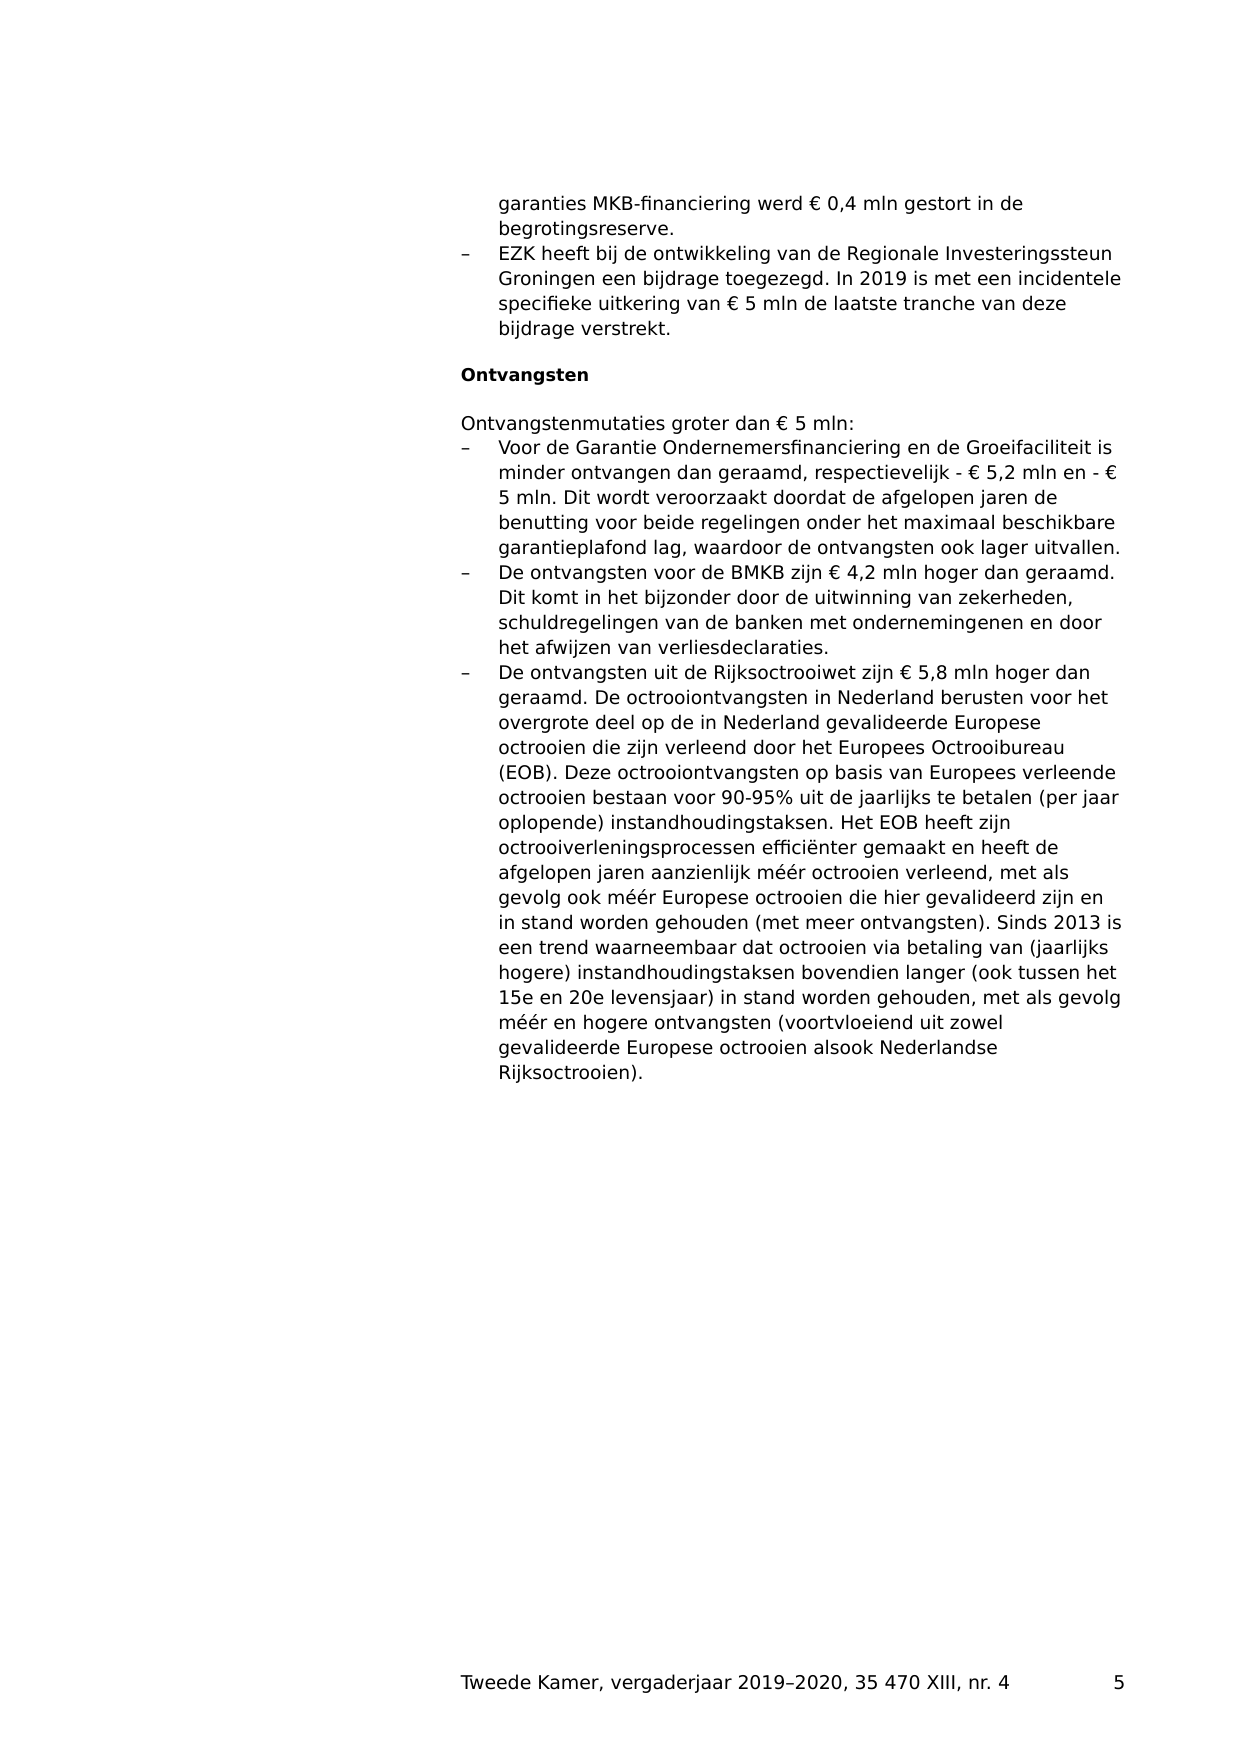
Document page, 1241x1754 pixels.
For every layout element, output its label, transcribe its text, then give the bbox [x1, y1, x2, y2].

list De ontvangsten uit de Rijksoctrooiwet zijn € 5,8 mln hoger dan geraamd. De octrooiontvangsten in Nederland berusten voor het overgrote deel op de in Nederland gevalideerde Europese octrooien die zijn verleend door het Europees Octrooibureau (EOB). Deze octrooiontvangsten op basis van Europees verleende octrooien bestaan voor 90-95% uit de jaarlijks te betalen (per jaar oplopende) instandhoudingstaksen. Het EOB heeft zijn octrooiverleningsprocessen efficiënter gemaakt en heeft de afgelopen jaren aanzienlijk méér octrooien verleend, met als gevolg ook méér Europese octrooien die hier gevalideerd zijn en in stand worden gehouden (met meer ontvangsten). Sinds 2013 is een trend waarneembaar dat octrooien via betaling van (jaarlijks hogere) instandhoudingstaksen bovendien langer (ook tussen het 15e en 20e levensjaar) in stand worden gehouden, met als gevolg méér en hogere ontvangsten (voortvloeiend uit zowel gevalideerde Europese octrooien alsook Nederlandse Rijksoctrooien). [461, 660, 1125, 1085]
text Ontvangsten [461, 363, 1125, 386]
list De ontvangsten voor de BMKB zijn € 4,2 mln hoger dan geraamd. Dit komt in het bijzonder door de uitwinning van zekerheden, schuldregelingen van de banken met ondernemingenen en door het afwijzen van verliesdeclaraties. [461, 560, 1125, 660]
list EZK heeft bij de ontwikkeling van de Regionale Investeringssteun Groningen een bijdrage toegezegd. In 2019 is met een incidentele specifieke uitkering van € 5 mln de laatste tranche van deze bijdrage verstrekt. [461, 241, 1125, 341]
text Ontvangstenmutaties groter dan € 5 mln: [461, 413, 1125, 435]
list Voor de Garantie Ondernemersfinanciering en de Groeifaciliteit is minder ontvangen dan geraamd, respectievelijk - € 5,2 mln en - € 5 mln. Dit wordt veroorzaakt doordat de afgelopen jaren de benutting voor beide regelingen onder het maximaal beschikbare garantieplafond lag, waardoor de ontvangsten ook lager uitvallen. [461, 435, 1125, 560]
list garanties MKB-financiering werd € 0,4 mln gestort in de begrotingsreserve. [461, 191, 1125, 241]
